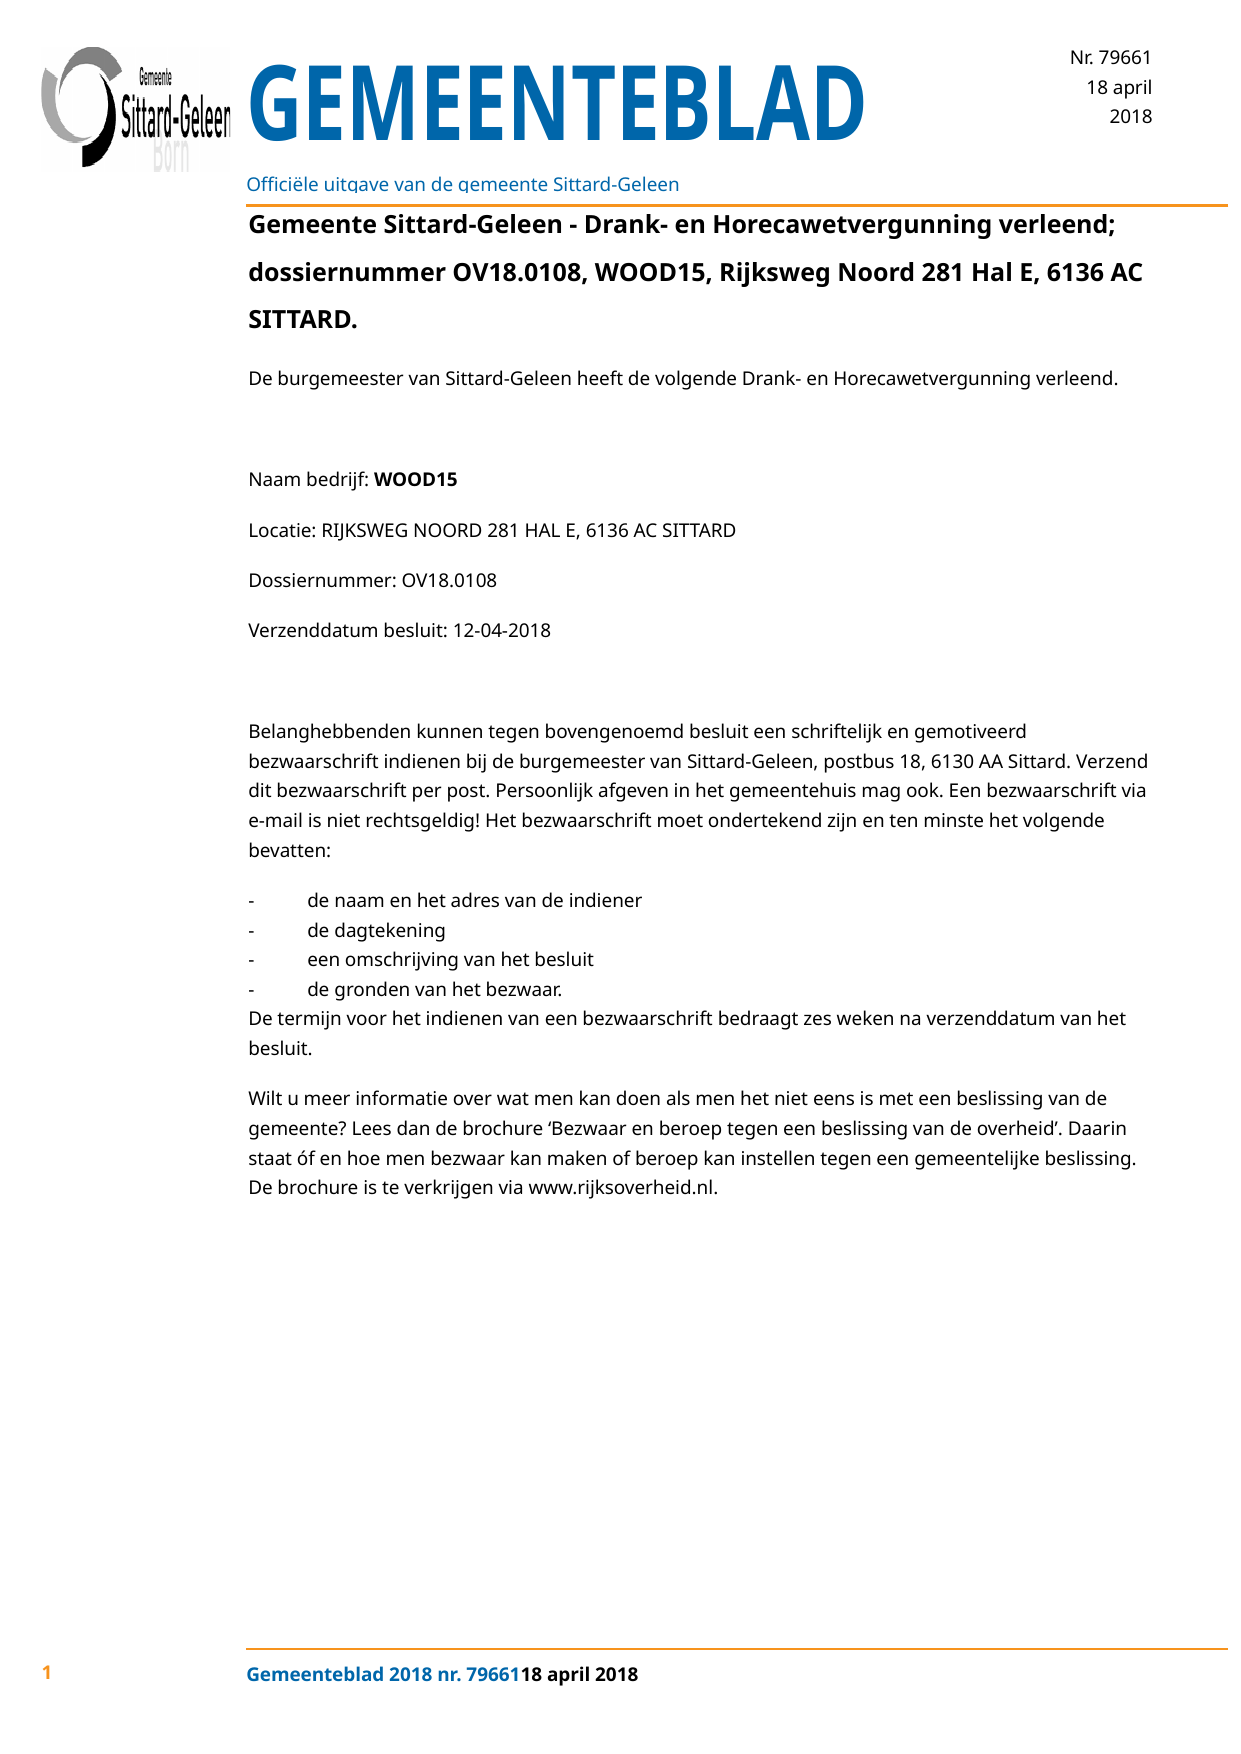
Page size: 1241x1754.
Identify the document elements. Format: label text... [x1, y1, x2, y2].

list de gronden van het bezwaar. [248, 976, 1152, 1002]
text Verzenddatum besluit: 12-04-2018 [248, 618, 1152, 643]
text De termijn voor het indienen van een bezwaarschrift bedraagt zes weken na verzenddatum van het besluit. [248, 1006, 1152, 1061]
text Gemeente Sittard-Geleen - Drank- en Horecawetvergunning verleend; dossiernummer OV18.0108, WOOD15, Rijksweg Noord 281 Hal E, 6136 AC SITTARD. [248, 207, 1152, 336]
text De burgemeester van Sittard-Geleen heeft de volgende Drank- en Horecawetvergunning verleend. [248, 366, 1152, 391]
text Locatie: RIJKSWEG NOORD 281 HAL E, 6136 AC SITTARD [248, 517, 1152, 542]
text Wilt u meer informatie over wat men kan doen als men het niet eens is met een beslissing van de gemeente? Lees dan de brochure ‘Bezwaar en beroep tegen een beslissing van de overheid’. Daarin staat óf en hoe men bezwaar kan maken of beroep kan instellen tegen een gemeentelijke beslissing. De brochure is te verkrijgen via www.rijksoverheid.nl. [248, 1086, 1152, 1200]
text Naam bedrijf: WOOD15 [248, 466, 1152, 492]
picture [41, 47, 231, 172]
list een omschrijving van het besluit [248, 946, 1152, 972]
list de dagtekening [248, 917, 1152, 942]
text Belanghebbenden kunnen tegen bovengenoemd besluit een schriftelijk en gemotiveerd bezwaarschrift indienen bij de burgemeester van Sittard-Geleen, postbus 18, 6130 AA Sittard. Verzend dit bezwaarschrift per post. Persoonlijk afgeven in het gemeentehuis mag ook. Een bezwaarschrift via e-mail is niet rechtsgeldig! Het bezwaarschrift moet ondertekend zijn en ten minste het volgende bevatten: [248, 718, 1152, 862]
text Dossiernummer: OV18.0108 [248, 567, 1152, 593]
list de naam en het adres van de indiener [248, 887, 1152, 913]
